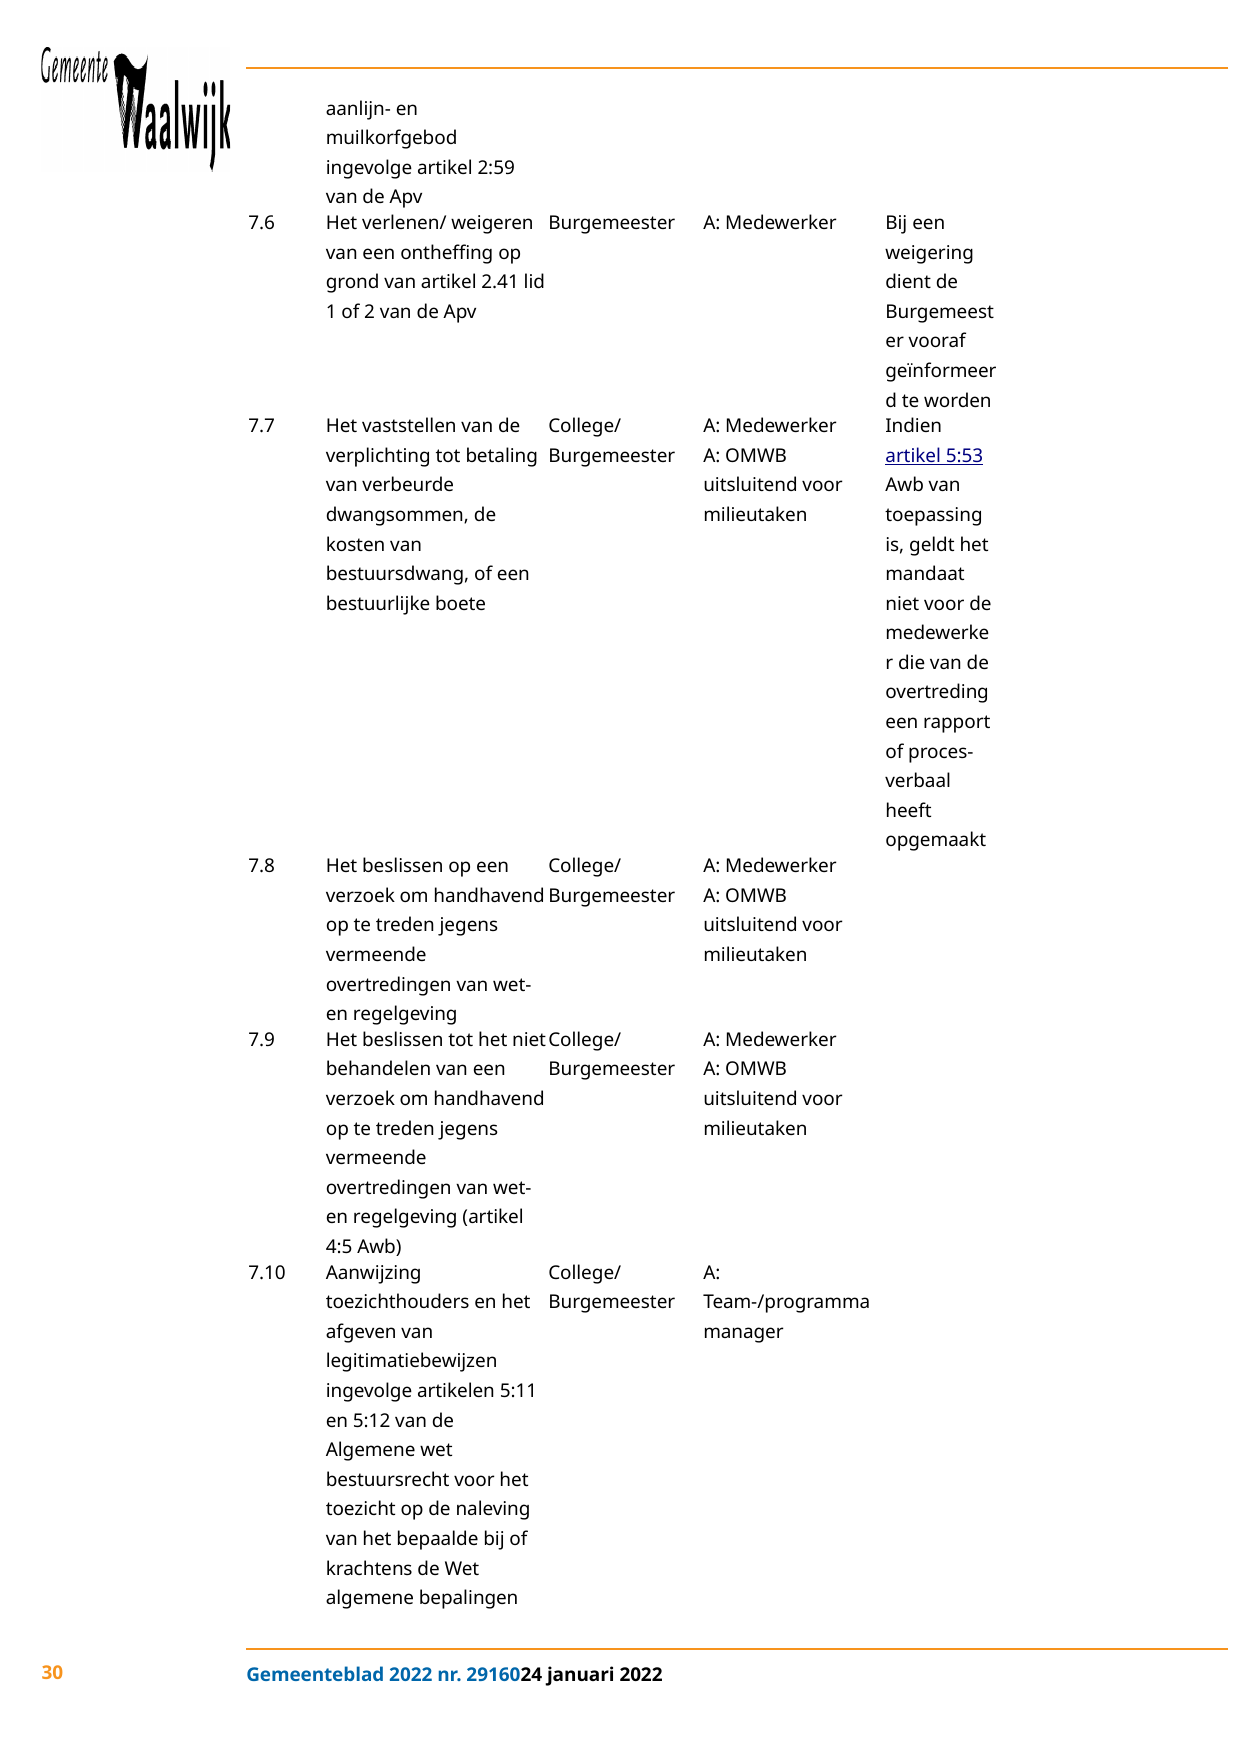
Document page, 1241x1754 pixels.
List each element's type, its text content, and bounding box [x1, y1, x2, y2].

table_cell Indien artikel 5:53 Awb van toepassing is, geldt het mandaat niet voor de medewerker die van de overtreding een rapport of proces-verbaal heeft opgemaakt [885, 413, 996, 852]
table_cell Burgemeester [548, 209, 703, 412]
table_cell Aanwijzing toezichthouders en het afgeven van legitimatiebewijzen ingevolge artikelen 5:11 en 5:12 van de Algemene wet bestuursrecht voor het toezicht op de naleving van het bepaalde bij of krachtens de Wet algemene bepalingen [326, 1259, 548, 1610]
table_cell Het vaststellen van de verplichting tot betaling van verbeurde dwangsommen, de kosten van bestuursdwang, of een bestuurlijke boete [326, 413, 548, 852]
table_cell [885, 1259, 996, 1610]
table_cell A: Medewerker A: OMWB uitsluitend voor milieutaken [703, 1026, 885, 1259]
table_cell 7.7 [248, 413, 326, 852]
picture [41, 47, 231, 172]
table_cell [885, 1026, 996, 1259]
table_cell College/ Burgemeester [548, 1259, 703, 1610]
table_cell [703, 95, 885, 209]
table_cell [885, 95, 996, 209]
table_cell A: Team-/programmamanager [703, 1259, 885, 1610]
table_cell 7.9 [248, 1026, 326, 1259]
table_cell College/ Burgemeester [548, 853, 703, 1026]
table_cell [548, 95, 703, 209]
table_cell 7.8 [248, 853, 326, 1026]
table_cell A: Medewerker A: OMWB uitsluitend voor milieutaken [703, 853, 885, 1026]
table_cell Het beslissen tot het niet behandelen van een verzoek om handhavend op te treden jegens vermeende overtredingen van wet- en regelgeving (artikel 4:5 Awb) [326, 1026, 548, 1259]
table_cell Het verlenen/ weigeren van een ontheffing op grond van artikel 2.41 lid 1 of 2 van de Apv [326, 209, 548, 412]
table_cell College/ Burgemeester [548, 413, 703, 852]
table_cell A: Medewerker A: OMWB uitsluitend voor milieutaken [703, 413, 885, 852]
table_cell College/ Burgemeester [548, 1026, 703, 1259]
table_cell Het beslissen op een verzoek om handhavend op te treden jegens vermeende overtredingen van wet- en regelgeving [326, 853, 548, 1026]
table_cell Bij een weigering dient de Burgemeester vooraf geïnformeerd te worden [885, 209, 996, 412]
table_cell aanlijn- en muilkorfgebod ingevolge artikel 2:59 van de Apv [326, 95, 548, 209]
table_cell [248, 95, 326, 209]
table_cell 7.10 [248, 1259, 326, 1610]
table_cell 7.6 [248, 209, 326, 412]
table_cell [885, 853, 996, 1026]
table_cell A: Medewerker [703, 209, 885, 412]
